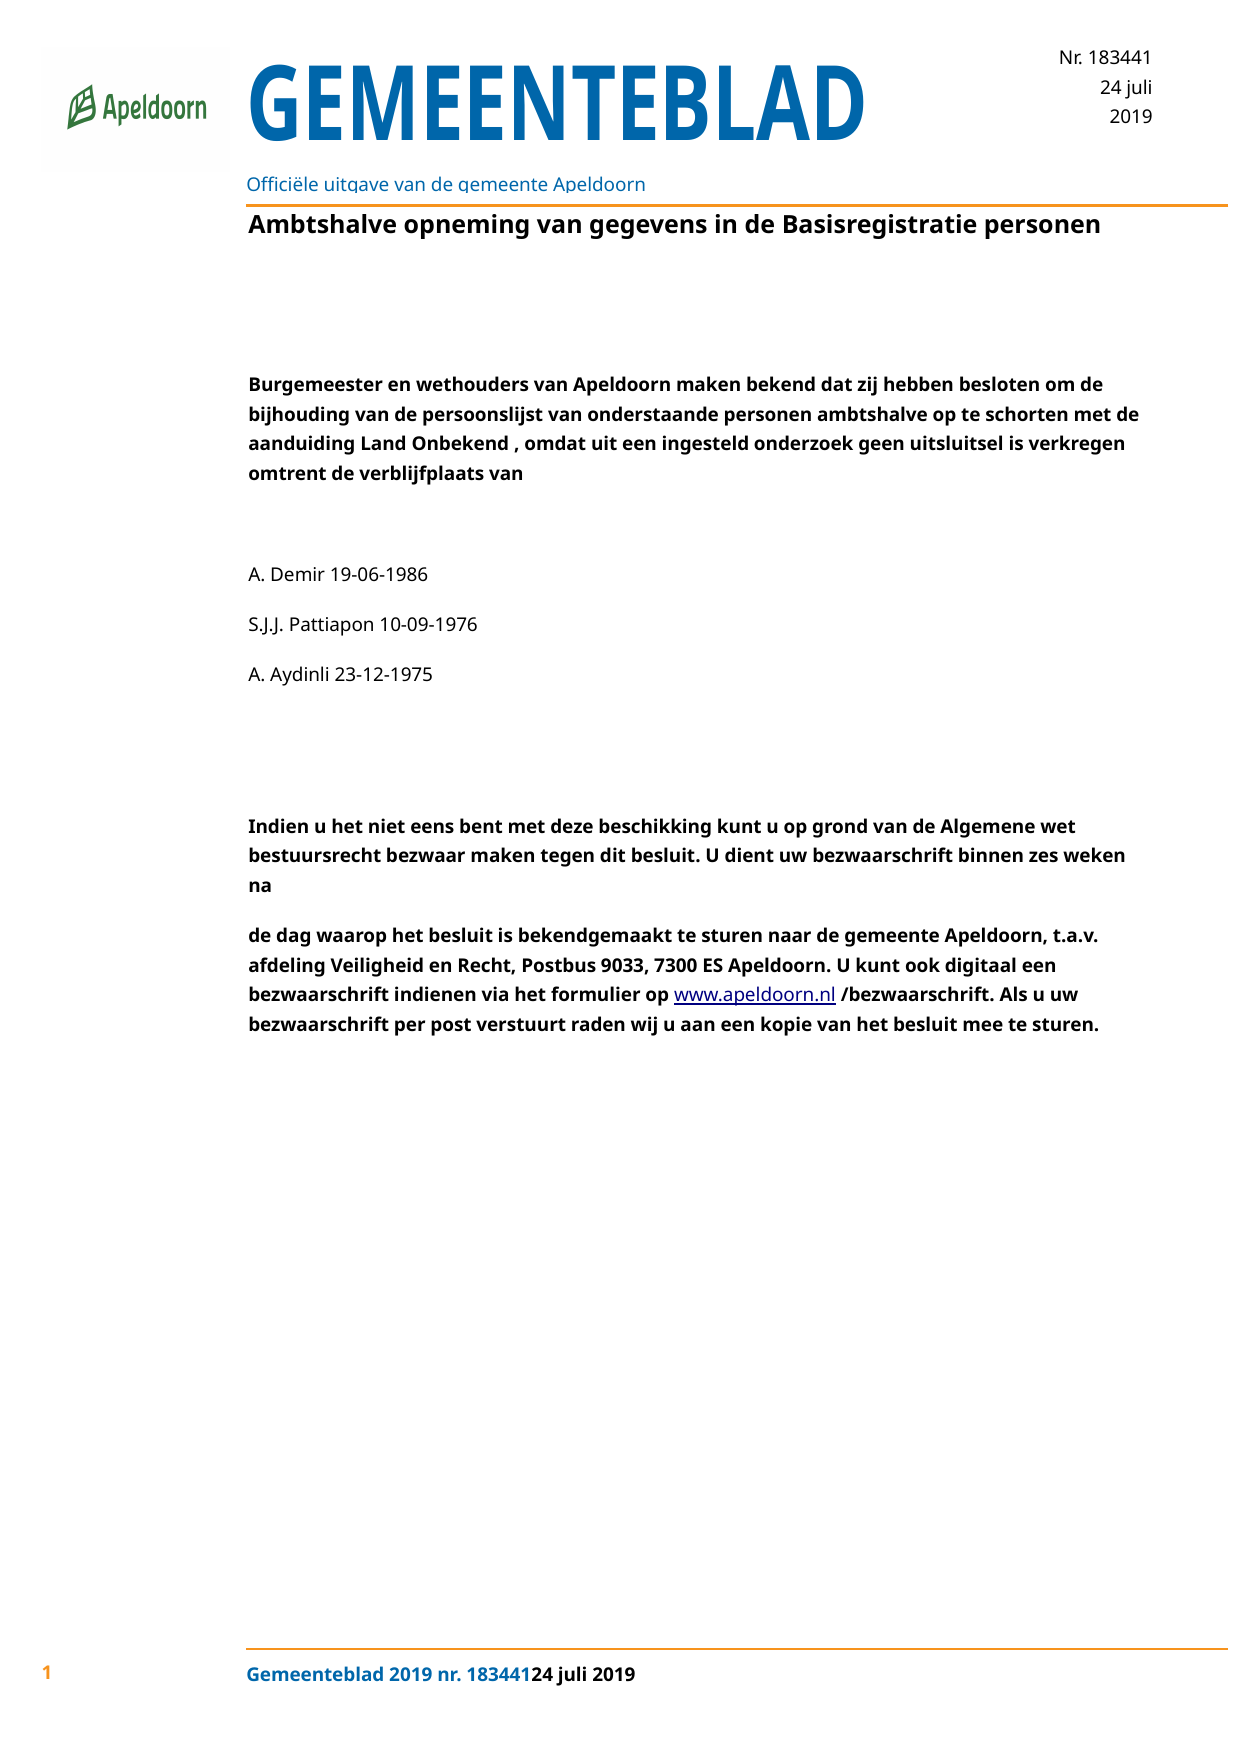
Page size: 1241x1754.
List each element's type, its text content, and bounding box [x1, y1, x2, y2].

picture [41, 47, 231, 172]
text Indien u het niet eens bent met deze beschikking kunt u op grond van de Algemene wet bestuursrecht bezwaar maken tegen dit besluit. U dient uw bezwaarschrift binnen zes weken na [248, 813, 1152, 898]
text A. Aydinli 23-12-1975 [248, 662, 1152, 687]
text Ambtshalve opneming van gegevens in de Basisregistratie personen [248, 207, 1152, 241]
text Burgemeester en wethouders van Apeldoorn maken bekend dat zij hebben besloten om de bijhouding van de persoonslijst van onderstaande personen ambtshalve op te schorten met de aanduiding Land Onbekend , omdat uit een ingesteld onderzoek geen uitsluitsel is verkregen omtrent de verblijfplaats van [248, 371, 1152, 486]
text S.J.J. Pattiapon 10-09-1976 [248, 611, 1152, 637]
text de dag waarop het besluit is bekendgemaakt te sturen naar de gemeente Apeldoorn, t.a.v. afdeling Veiligheid en Recht, Postbus 9033, 7300 ES Apeldoorn. U kunt ook digitaal een bezwaarschrift indienen via het formulier op www.apeldoorn.nl /bezwaarschrift. Als u uw bezwaarschrift per post verstuurt raden wij u aan een kopie van het besluit mee te sturen. [248, 922, 1152, 1037]
text A. Demir 19-06-1986 [248, 561, 1152, 586]
